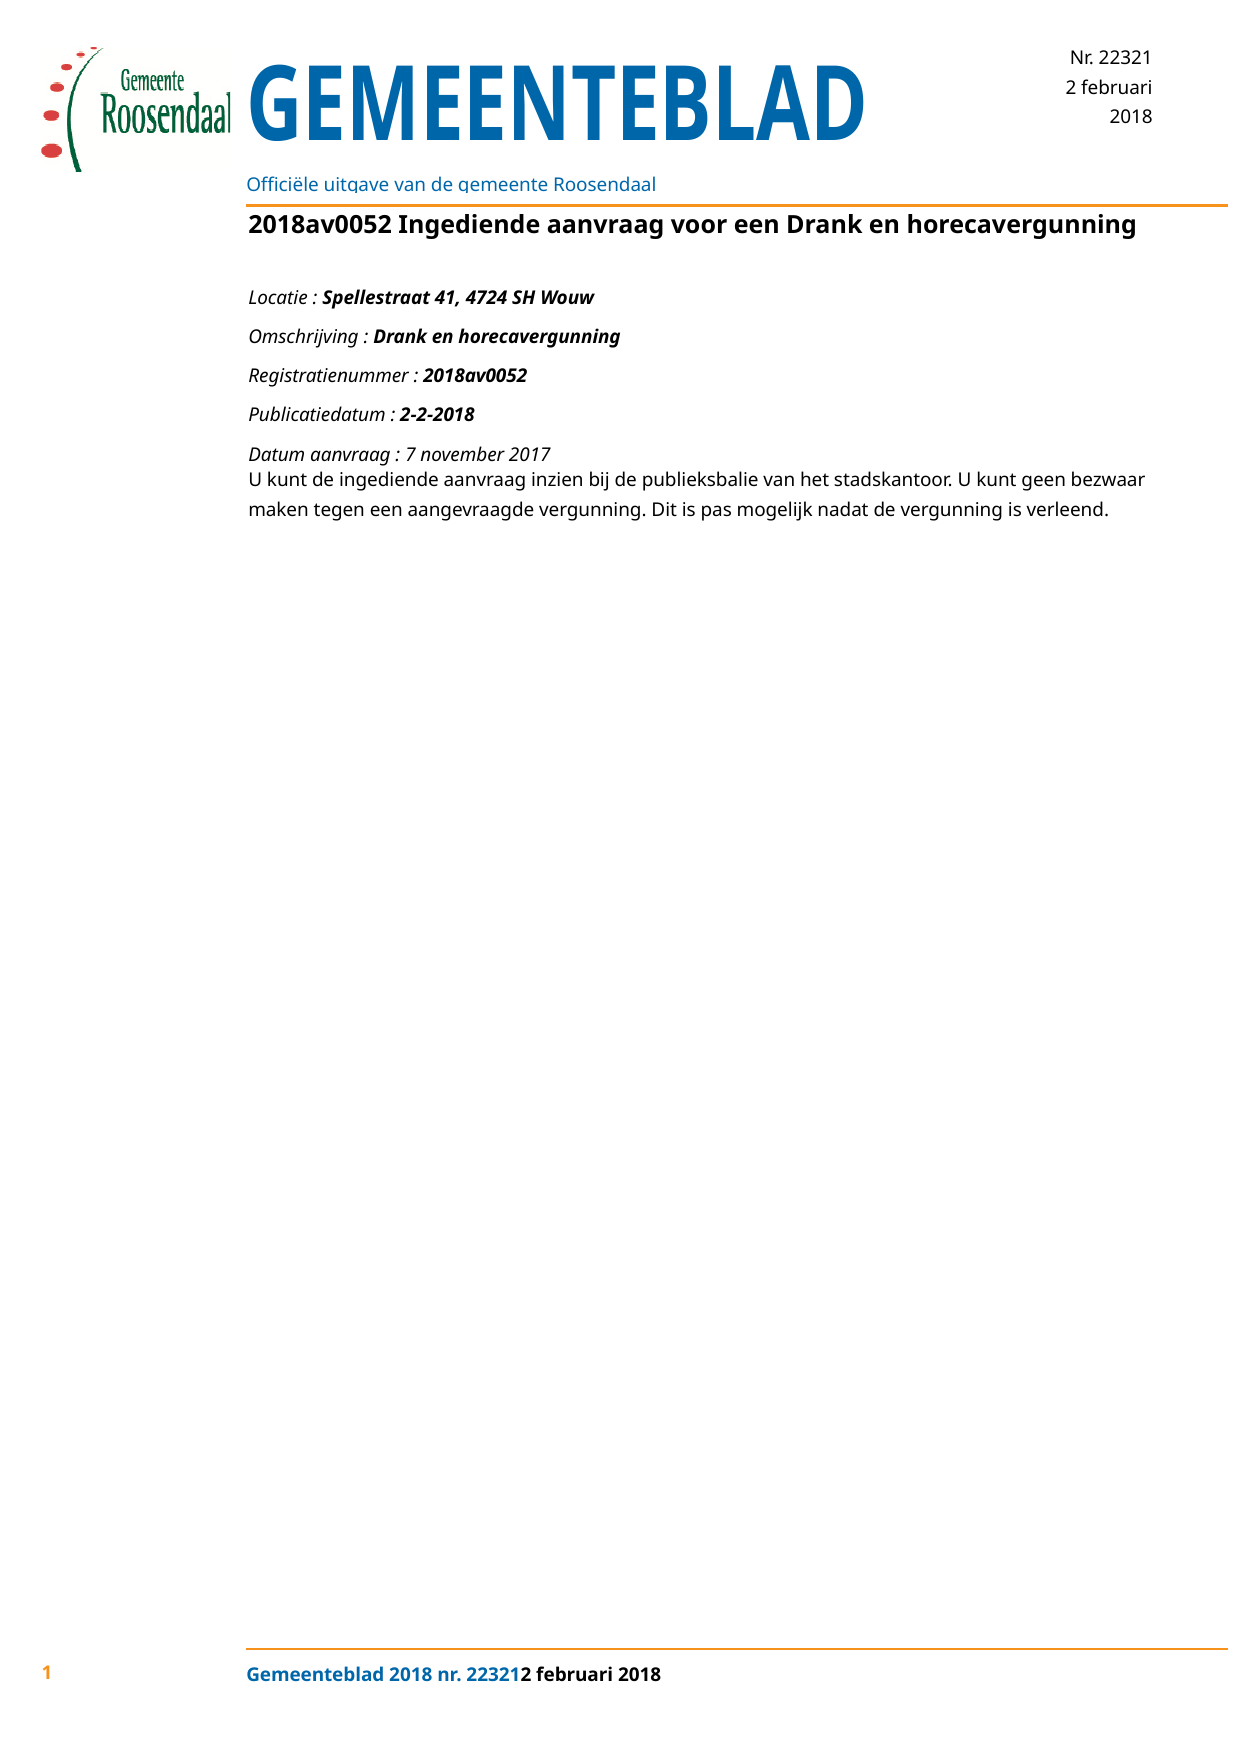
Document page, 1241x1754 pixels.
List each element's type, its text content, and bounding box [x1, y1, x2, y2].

text Registratienummer : 2018av0052 [248, 362, 1152, 388]
text U kunt de ingediende aanvraag inzien bij de publieksbalie van het stadskantoor. U kunt geen bezwaar maken tegen een aangevraagde vergunning. Dit is pas mogelijk nadat de vergunning is verleend. [248, 467, 1152, 522]
picture [41, 47, 231, 172]
text Publicatiedatum : 2-2-2018 [248, 402, 1152, 427]
text Omschrijving : Drank en horecavergunning [248, 323, 1152, 349]
text 2018av0052 Ingediende aanvraag voor een Drank en horecavergunning [248, 207, 1152, 241]
text Datum aanvraag : 7 november 2017 [248, 441, 1152, 467]
text Locatie : Spellestraat 41, 4724 SH Wouw [248, 284, 1152, 309]
